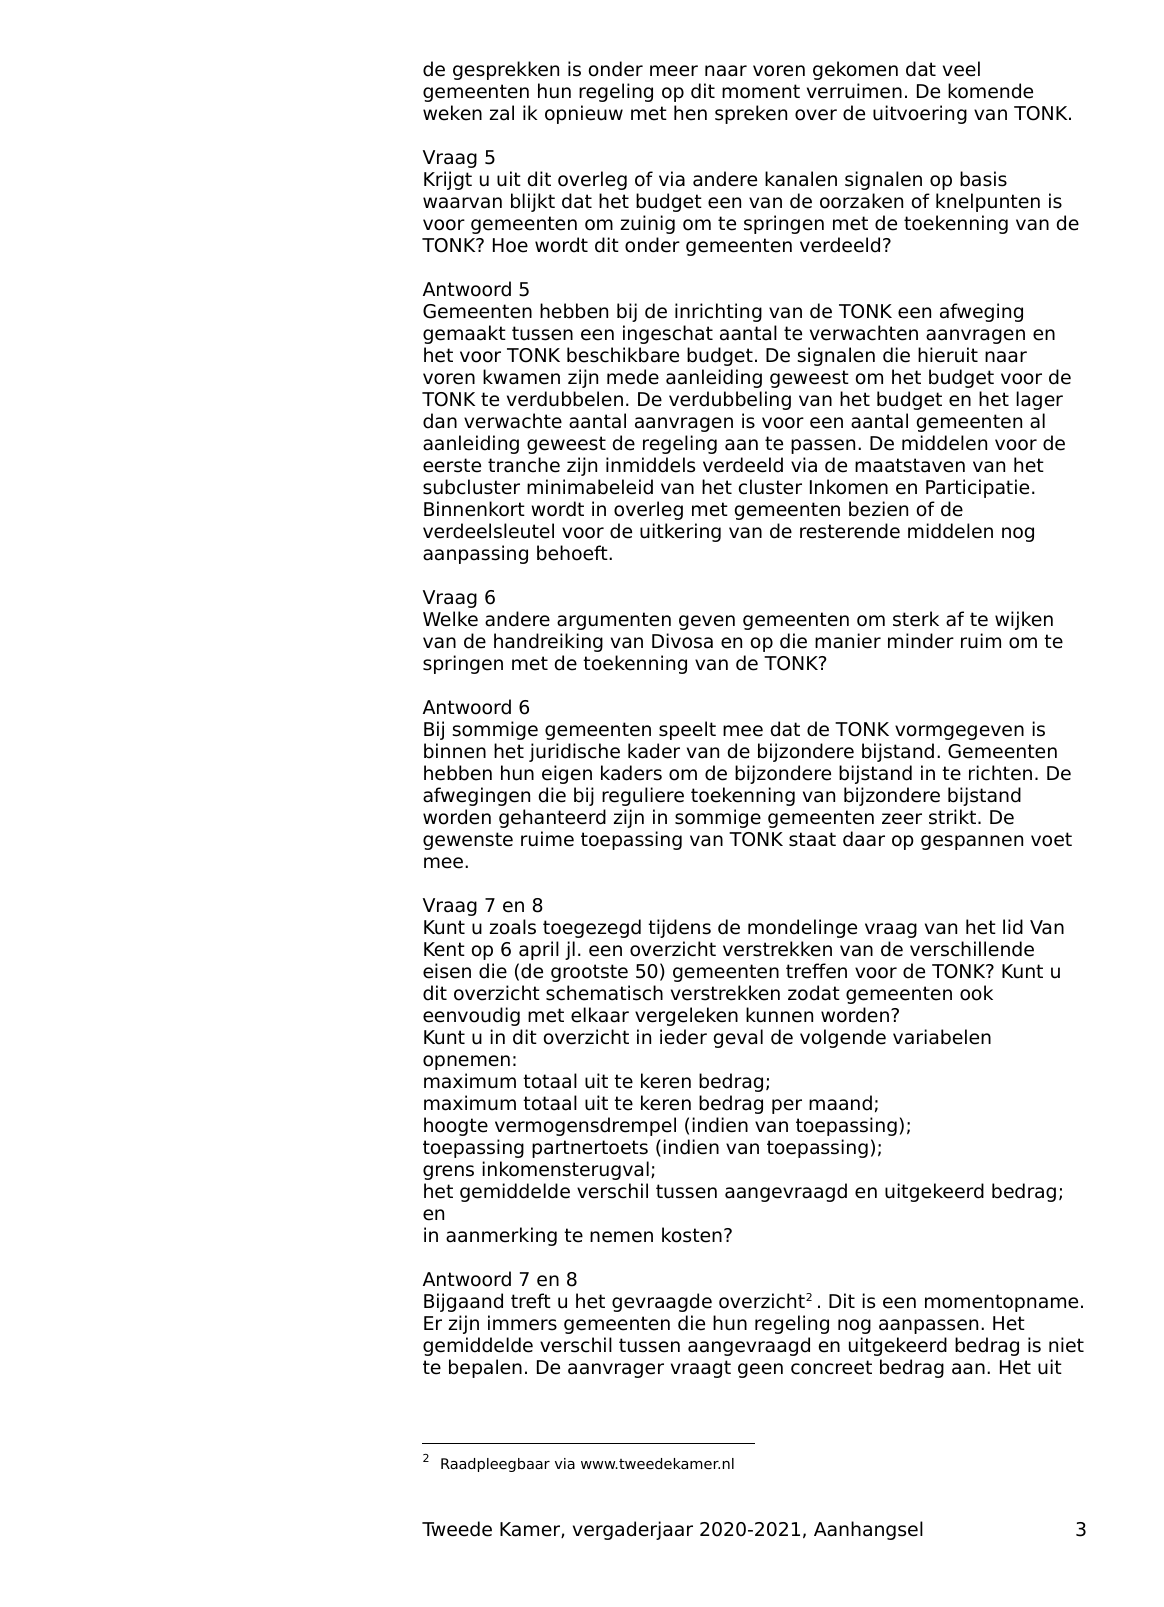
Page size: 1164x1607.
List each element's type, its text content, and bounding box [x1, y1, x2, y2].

text het gemiddelde verschil tussen aangevraagd en uitgekeerd bedrag; en [422, 1181, 1087, 1225]
text Bij sommige gemeenten speelt mee dat de TONK vormgegeven is binnen het juridische kader van de bijzondere bijstand. Gemeenten hebben hun eigen kaders om de bijzondere bijstand in te richten. De afwegingen die bij reguliere toekenning van bijzondere bijstand worden gehanteerd zijn in sommige gemeenten zeer strikt. De gewenste ruime toepassing van TONK staat daar op gespannen voet mee. [422, 719, 1087, 873]
text hoogte vermogensdrempel (indien van toepassing); [422, 1115, 1087, 1137]
text Antwoord 5 [422, 279, 1087, 301]
text grens inkomensterugval; [422, 1159, 1087, 1181]
text Krijgt u uit dit overleg of via andere kanalen signalen op basis waarvan blijkt dat het budget een van de oorzaken of knelpunten is voor gemeenten om zuinig om te springen met de toekenning van de TONK? Hoe wordt dit onder gemeenten verdeeld? [422, 169, 1087, 257]
text toepassing partnertoets (indien van toepassing); [422, 1137, 1087, 1159]
text maximum totaal uit te keren bedrag; [422, 1071, 1087, 1093]
text Antwoord 6 [422, 697, 1087, 719]
text maximum totaal uit te keren bedrag per maand; [422, 1093, 1087, 1115]
text de gesprekken is onder meer naar voren gekomen dat veel gemeenten hun regeling op dit moment verruimen. De komende weken zal ik opnieuw met hen spreken over de uitvoering van TONK. [422, 59, 1087, 125]
text in aanmerking te nemen kosten? [422, 1225, 1087, 1247]
text Antwoord 7 en 8 [422, 1269, 1087, 1291]
text Kunt u in dit overzicht in ieder geval de volgende variabelen opnemen: [422, 1027, 1087, 1071]
text Vraag 7 en 8 [422, 895, 1087, 917]
text Gemeenten hebben bij de inrichting van de TONK een afweging gemaakt tussen een ingeschat aantal te verwachten aanvragen en het voor TONK beschikbare budget. De signalen die hieruit naar voren kwamen zijn mede aanleiding geweest om het budget voor de TONK te verdubbelen. De verdubbeling van het budget en het lager dan verwachte aantal aanvragen is voor een aantal gemeenten al aanleiding geweest de regeling aan te passen. De middelen voor de eerste tranche zijn inmiddels verdeeld via de maatstaven van het subcluster minimabeleid van het cluster Inkomen en Participatie. Binnenkort wordt in overleg met gemeenten bezien of de verdeelsleutel voor de uitkering van de resterende middelen nog aanpassing behoeft. [422, 301, 1087, 565]
text Kunt u zoals toegezegd tijdens de mondelinge vraag van het lid Van Kent op 6 april jl. een overzicht verstrekken van de verschillende eisen die (de grootste 50) gemeenten treffen voor de TONK? Kunt u dit overzicht schematisch verstrekken zodat gemeenten ook eenvoudig met elkaar vergeleken kunnen worden? [422, 917, 1087, 1027]
text Raadpleegbaar via www.tweedekamer.nl [422, 1452, 1087, 1474]
text Welke andere argumenten geven gemeenten om sterk af te wijken van de handreiking van Divosa en op die manier minder ruim om te springen met de toekenning van de TONK? [422, 609, 1087, 675]
text Bijgaand treft u het gevraagde overzicht. Dit is een momentopname. Er zijn immers gemeenten die hun regeling nog aanpassen. Het gemiddelde verschil tussen aangevraagd en uitgekeerd bedrag is niet te bepalen. De aanvrager vraagt geen concreet bedrag aan. Het uit [422, 1291, 1087, 1379]
text Vraag 6 [422, 587, 1087, 609]
text Vraag 5 [422, 147, 1087, 169]
